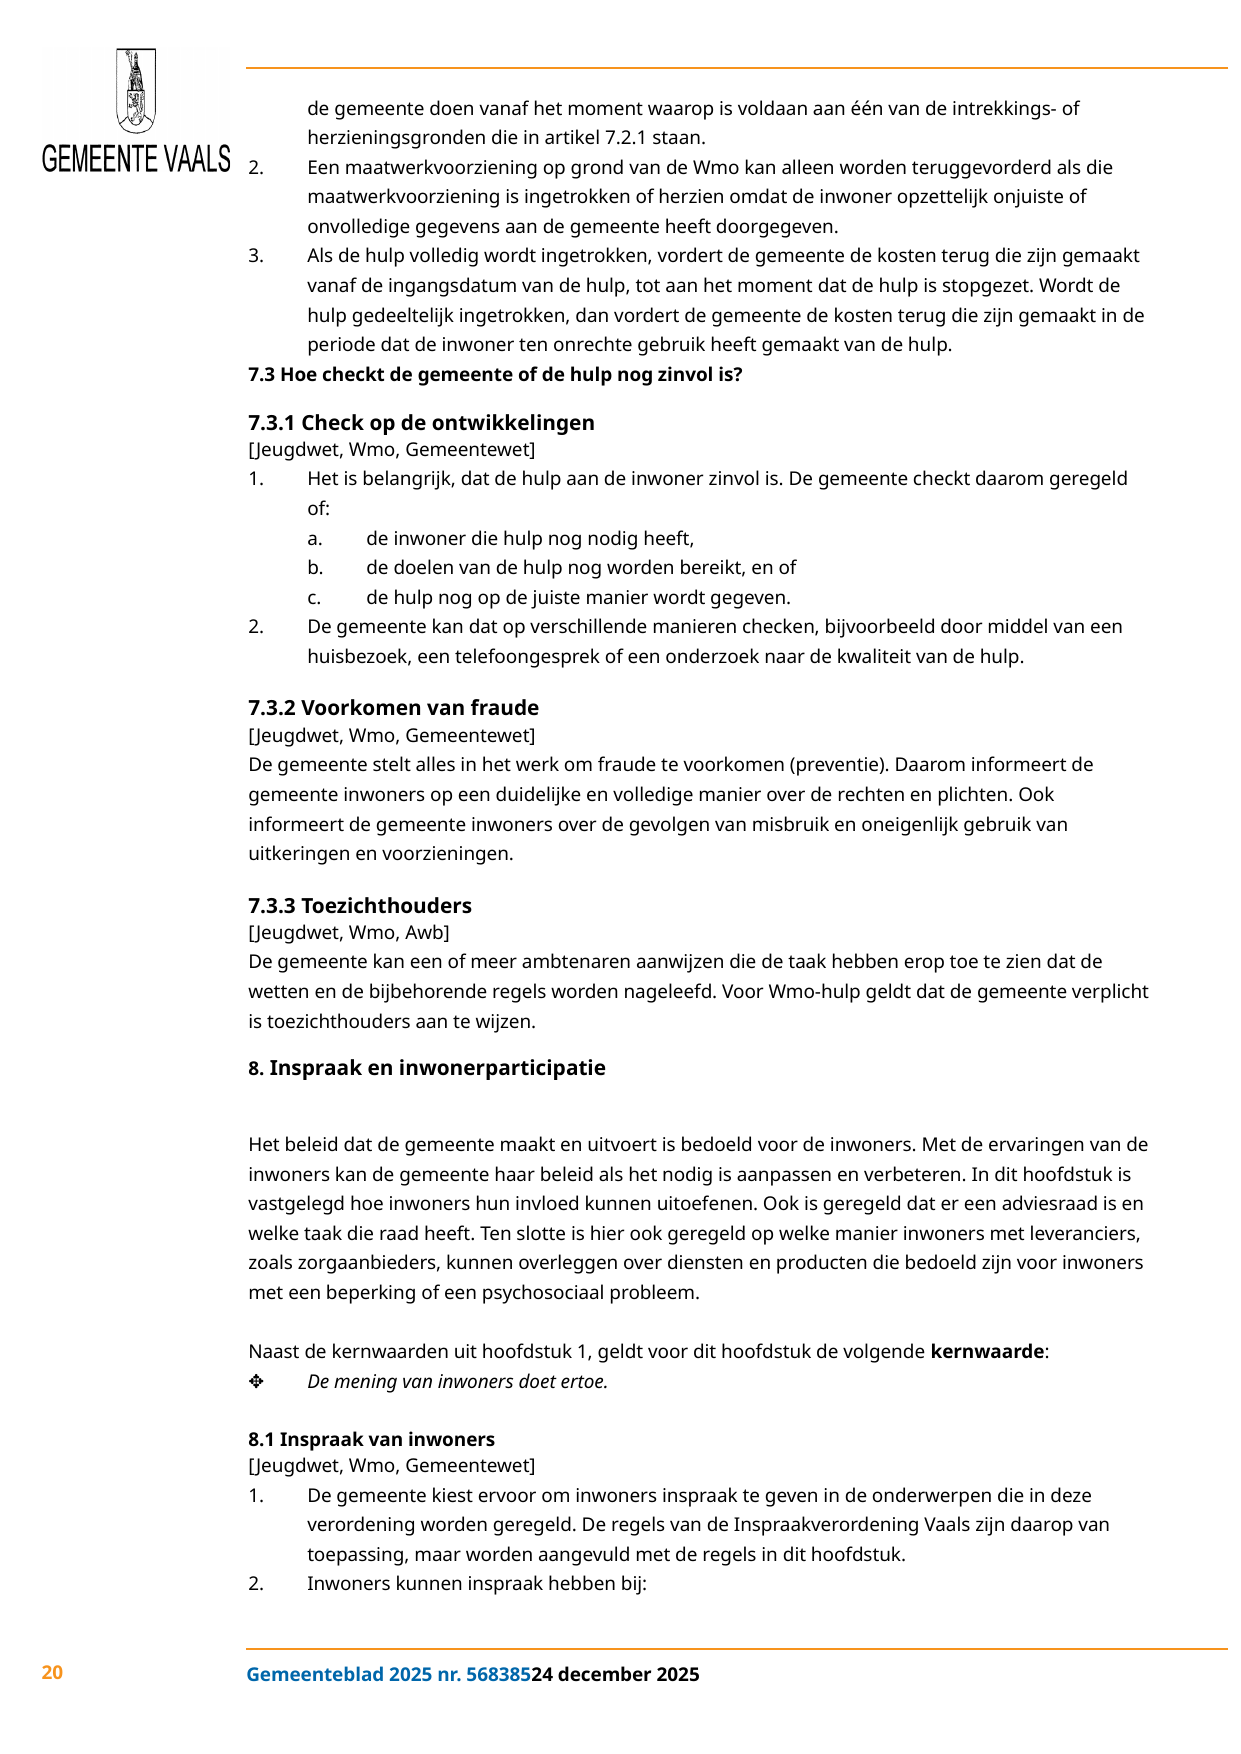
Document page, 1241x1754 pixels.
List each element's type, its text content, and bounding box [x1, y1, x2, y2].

picture [41, 47, 231, 172]
text 7.3.3 Toezichthouders [248, 891, 1152, 919]
list de hulp nog op de juiste manier wordt gegeven. [307, 584, 1152, 610]
text 7.3 Hoe checkt de gemeente of de hulp nog zinvol is? [248, 361, 1152, 387]
text 7.3.1 Check op de ontwikkelingen [248, 408, 1152, 436]
text De gemeente stelt alles in het werk om fraude te voorkomen (preventie). Daarom informeert de gemeente inwoners op een duidelijke en volledige manier over de rechten en plichten. Ook informeert de gemeente inwoners over de gevolgen van misbruik en oneigenlijk gebruik van uitkeringen en voorzieningen. [248, 752, 1152, 866]
list De gemeente kan dat op verschillende manieren checken, bijvoorbeeld door middel van een huisbezoek, een telefoongesprek of een onderzoek naar de kwaliteit van de hulp. [248, 613, 1152, 669]
table_header Naast de kernwaarden uit hoofdstuk 1, geldt voor dit hoofdstuk de volgende kernwaarde: De mening van inwoners doet ertoe. [248, 1339, 1152, 1394]
text 8.1 Inspraak van inwoners [248, 1427, 1152, 1452]
text [Jeugdwet, Wmo, Gemeentewet] [248, 1452, 1152, 1478]
text 7.3.2 Voorkomen van fraude [248, 693, 1152, 722]
list de gemeente doen vanaf het moment waarop is voldaan aan één van de intrekkings- of herzieningsgronden die in artikel 7.2.1 staan. [248, 95, 1152, 150]
text 8. Inspraak en inwonerparticipatie [248, 1053, 1152, 1082]
text [Jeugdwet, Wmo, Awb] [248, 919, 1152, 945]
text [Jeugdwet, Wmo, Gemeentewet] [248, 722, 1152, 748]
list Inwoners kunnen inspraak hebben bij: [248, 1571, 1152, 1596]
text [Jeugdwet, Wmo, Gemeentewet] [248, 436, 1152, 462]
text Het beleid dat de gemeente maakt en uitvoert is bedoeld voor de inwoners. Met de ervaringen van de inwoners kan de gemeente haar beleid als het nodig is aanpassen en verbeteren. In dit hoofdstuk is vastgelegd hoe inwoners hun invloed kunnen uitoefenen. Ook is geregeld dat er een adviesraad is en welke taak die raad heeft. Ten slotte is hier ook geregeld op welke manier inwoners met leveranciers, zoals zorgaanbieders, kunnen overleggen over diensten en producten die bedoeld zijn voor inwoners met een beperking of een psychosociaal probleem. [248, 1131, 1152, 1305]
list de inwoner die hulp nog nodig heeft, [307, 525, 1152, 551]
list de doelen van de hulp nog worden bereikt, en of [307, 554, 1152, 580]
list Een maatwerkvoorziening op grond van de Wmo kan alleen worden teruggevorderd als die maatwerkvoorziening is ingetrokken of herzien omdat de inwoner opzettelijk onjuiste of onvolledige gegevens aan de gemeente heeft doorgegeven. [248, 154, 1152, 239]
list Het is belangrijk, dat de hulp aan de inwoner zinvol is. De gemeente checkt daarom geregeld of: [248, 466, 1152, 521]
list De gemeente kiest ervoor om inwoners inspraak te geven in de onderwerpen die in deze verordening worden geregeld. De regels van de Inspraakverordening Vaals zijn daarop van toepassing, maar worden aangevuld met de regels in dit hoofdstuk. [248, 1482, 1152, 1567]
text De gemeente kan een of meer ambtenaren aanwijzen die de taak hebben erop toe te zien dat de wetten en de bijbehorende regels worden nageleefd. Voor Wmo-hulp geldt dat de gemeente verplicht is toezichthouders aan te wijzen. [248, 949, 1152, 1034]
list Als de hulp volledig wordt ingetrokken, vordert de gemeente de kosten terug die zijn gemaakt vanaf de ingangsdatum van de hulp, tot aan het moment dat de hulp is stopgezet. Wordt de hulp gedeeltelijk ingetrokken, dan vordert de gemeente de kosten terug die zijn gemaakt in de periode dat de inwoner ten onrechte gebruik heeft gemaakt van de hulp. [248, 243, 1152, 357]
